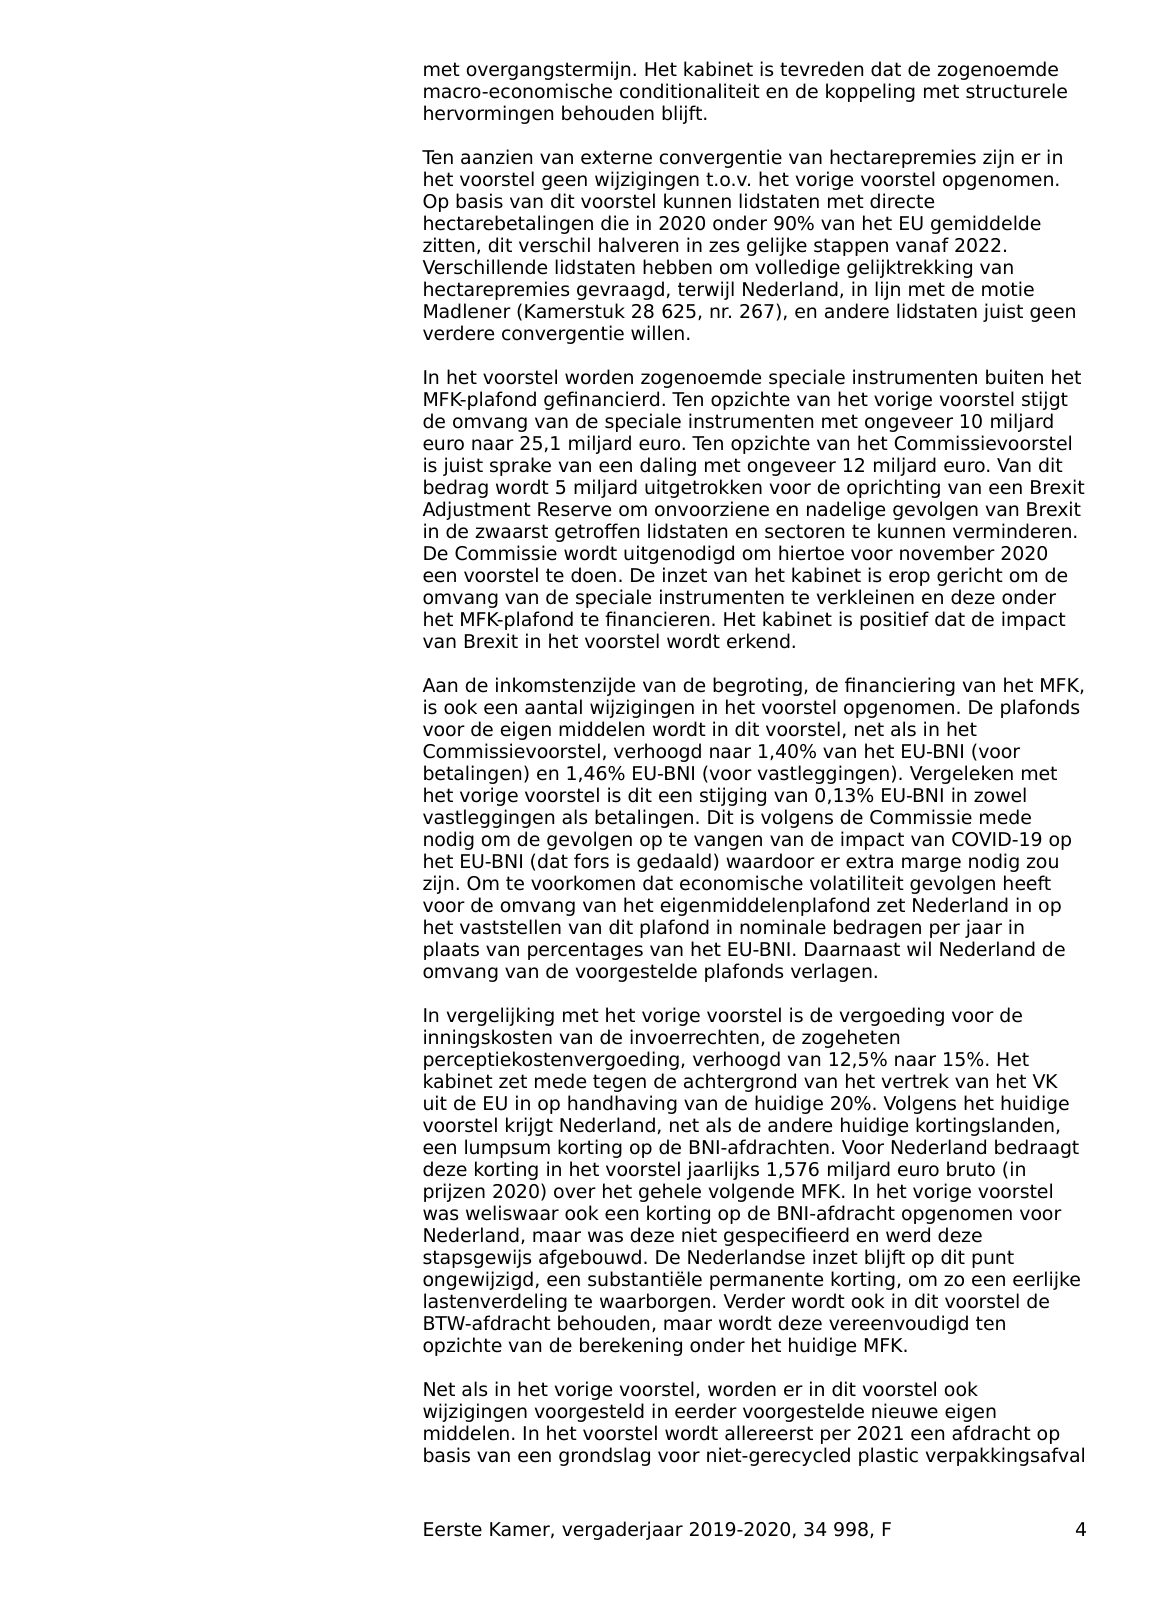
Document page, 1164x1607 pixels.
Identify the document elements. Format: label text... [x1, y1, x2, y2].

text Ten aanzien van externe convergentie van hectarepremies zijn er in het voorstel geen wijzigingen t.o.v. het vorige voorstel opgenomen. Op basis van dit voorstel kunnen lidstaten met directe hectarebetalingen die in 2020 onder 90% van het EU gemiddelde zitten, dit verschil halveren in zes gelijke stappen vanaf 2022. Verschillende lidstaten hebben om volledige gelijktrekking van hectarepremies gevraagd, terwijl Nederland, in lijn met de motie Madlener (Kamerstuk 28 625, nr. 267), en andere lidstaten juist geen verdere convergentie willen. [422, 147, 1087, 345]
text met overgangstermijn. Het kabinet is tevreden dat de zogenoemde macro-economische conditionaliteit en de koppeling met structurele hervormingen behouden blijft. [422, 59, 1087, 125]
text Net als in het vorige voorstel, worden er in dit voorstel ook wijzigingen voorgesteld in eerder voorgestelde nieuwe eigen middelen. In het voorstel wordt allereerst per 2021 een afdracht op basis van een grondslag voor niet-gerecycled plastic verpakkingsafval [422, 1379, 1087, 1467]
text In vergelijking met het vorige voorstel is de vergoeding voor de inningskosten van de invoerrechten, de zogeheten perceptiekostenvergoeding, verhoogd van 12,5% naar 15%. Het kabinet zet mede tegen de achtergrond van het vertrek van het VK uit de EU in op handhaving van de huidige 20%. Volgens het huidige voorstel krijgt Nederland, net als de andere huidige kortingslanden, een lumpsum korting op de BNI-afdrachten. Voor Nederland bedraagt deze korting in het voorstel jaarlijks 1,576 miljard euro bruto (in prijzen 2020) over het gehele volgende MFK. In het vorige voorstel was weliswaar ook een korting op de BNI-afdracht opgenomen voor Nederland, maar was deze niet gespecifieerd en werd deze stapsgewijs afgebouwd. De Nederlandse inzet blijft op dit punt ongewijzigd, een substantiële permanente korting, om zo een eerlijke lastenverdeling te waarborgen. Verder wordt ook in dit voorstel de BTW-afdracht behouden, maar wordt deze vereenvoudigd ten opzichte van de berekening onder het huidige MFK. [422, 1005, 1087, 1357]
text Aan de inkomstenzijde van de begroting, de financiering van het MFK, is ook een aantal wijzigingen in het voorstel opgenomen. De plafonds voor de eigen middelen wordt in dit voorstel, net als in het Commissievoorstel, verhoogd naar 1,40% van het EU-BNI (voor betalingen) en 1,46% EU-BNI (voor vastleggingen). Vergeleken met het vorige voorstel is dit een stijging van 0,13% EU-BNI in zowel vastleggingen als betalingen. Dit is volgens de Commissie mede nodig om de gevolgen op te vangen van de impact van COVID-19 op het EU-BNI (dat fors is gedaald) waardoor er extra marge nodig zou zijn. Om te voorkomen dat economische volatiliteit gevolgen heeft voor de omvang van het eigenmiddelenplafond zet Nederland in op het vaststellen van dit plafond in nominale bedragen per jaar in plaats van percentages van het EU-BNI. Daarnaast wil Nederland de omvang van de voorgestelde plafonds verlagen. [422, 675, 1087, 983]
text In het voorstel worden zogenoemde speciale instrumenten buiten het MFK-plafond gefinancierd. Ten opzichte van het vorige voorstel stijgt de omvang van de speciale instrumenten met ongeveer 10 miljard euro naar 25,1 miljard euro. Ten opzichte van het Commissievoorstel is juist sprake van een daling met ongeveer 12 miljard euro. Van dit bedrag wordt 5 miljard uitgetrokken voor de oprichting van een Brexit Adjustment Reserve om onvoorziene en nadelige gevolgen van Brexit in de zwaarst getroffen lidstaten en sectoren te kunnen verminderen. De Commissie wordt uitgenodigd om hiertoe voor november 2020 een voorstel te doen. De inzet van het kabinet is erop gericht om de omvang van de speciale instrumenten te verkleinen en deze onder het MFK-plafond te financieren. Het kabinet is positief dat de impact van Brexit in het voorstel wordt erkend. [422, 367, 1087, 653]
